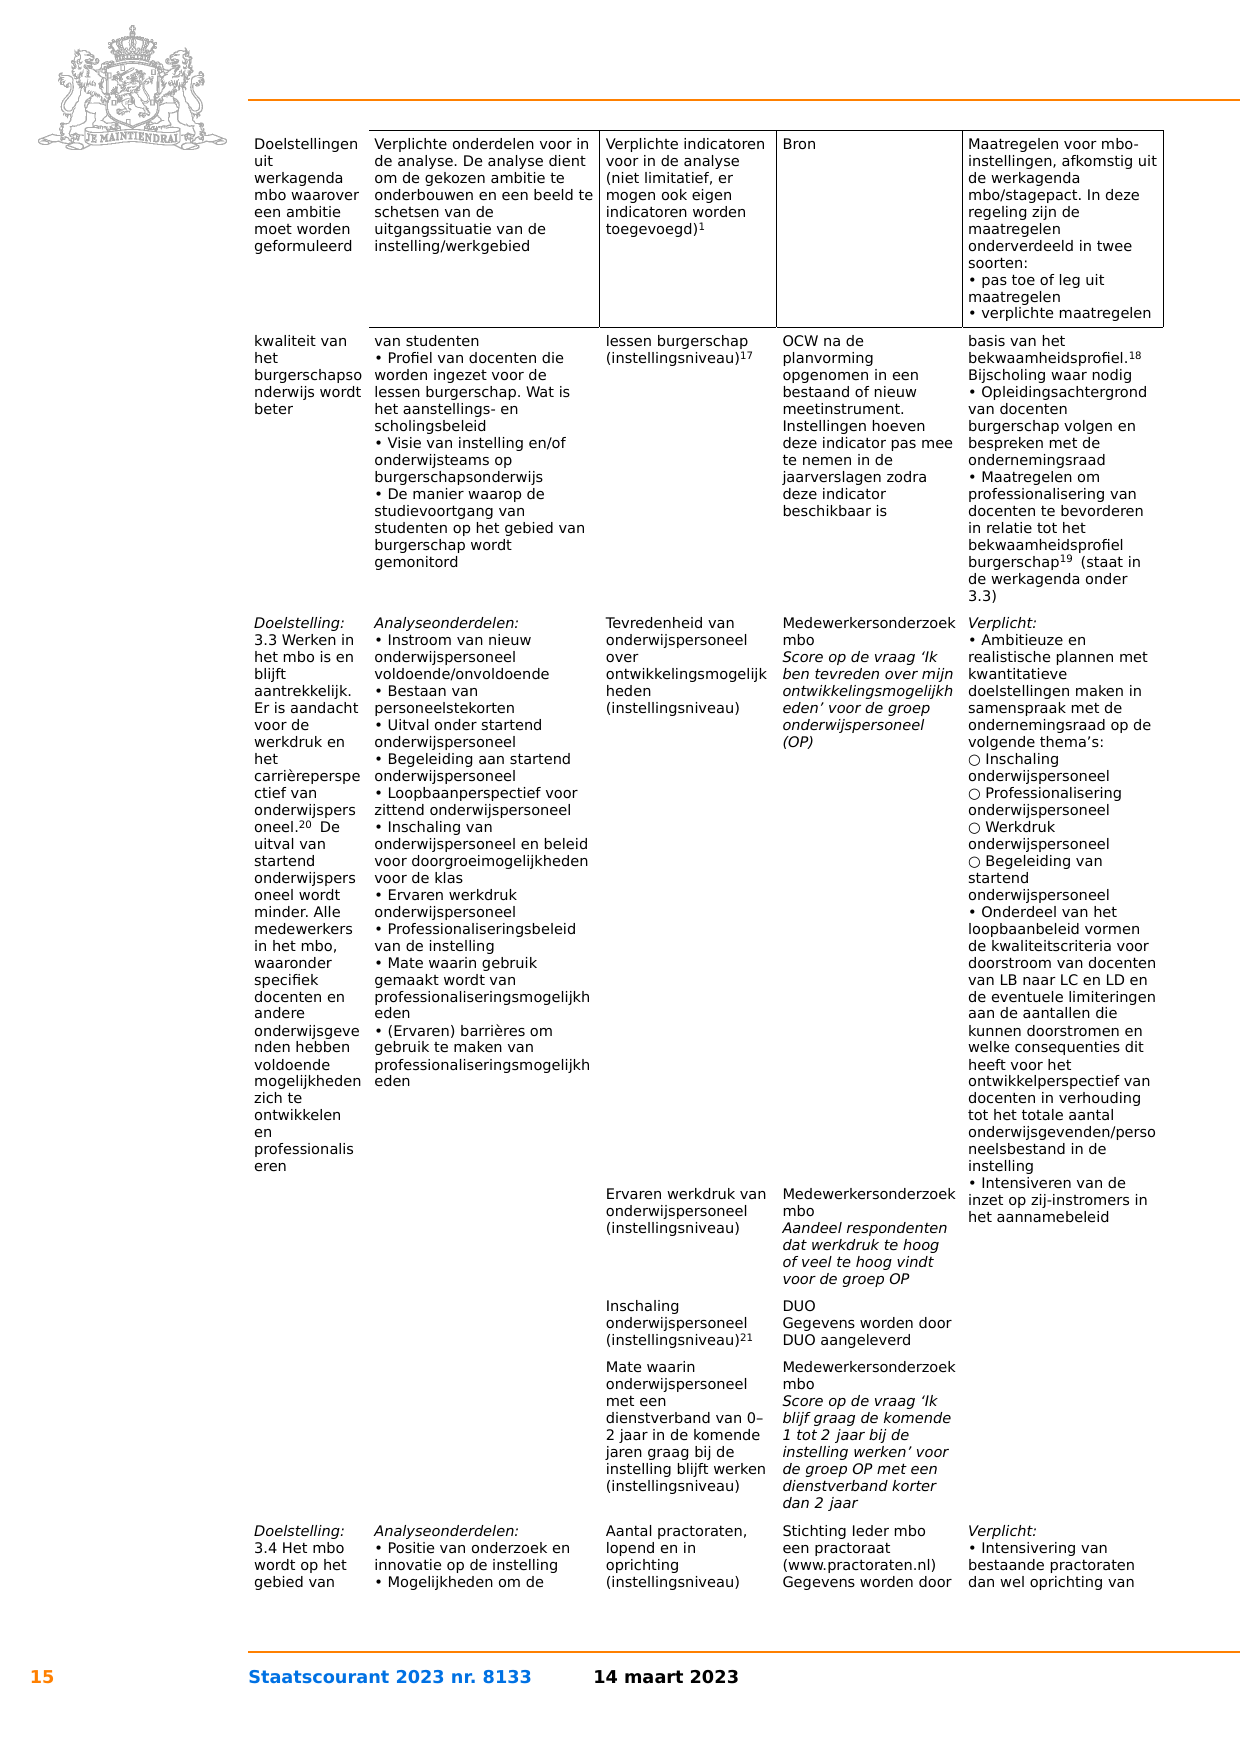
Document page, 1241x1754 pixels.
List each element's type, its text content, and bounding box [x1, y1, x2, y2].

table_header Bron [777, 131, 962, 327]
table_cell Aantal practoraten, lopend en in oprichting (instellingsniveau) [600, 1518, 776, 1595]
table_cell Analyseonderdelen: • Positie van onderzoek en innovatie op de instelling • Mogelijkheden om de [369, 1518, 599, 1595]
table_cell Inschaling onderwijspersoneel (instellingsniveau)21 [600, 1293, 776, 1353]
table_header Doelstellingen uit werkagenda mbo waarover een ambitie moet worden geformuleerd [249, 131, 368, 327]
table_cell Medewerkersonderzoek mbo Score op de vraag ‘Ik blijf graag de komende 1 tot 2 jaar bij de instelling werken’ voor de groep OP met een dienstverband korter dan 2 jaar [777, 1355, 962, 1517]
table_cell Stichting Ieder mbo een practoraat (www.practoraten.nl) Gegevens worden door [777, 1518, 962, 1595]
table_cell OCW na de planvorming opgenomen in een bestaand of nieuw meetinstrument. Instellingen hoeven deze indicator pas mee te nemen in de jaarverslagen zodra deze indicator beschikbaar is [777, 328, 962, 609]
table_header Verplichte indicatoren voor in de analyse (niet limitatief, er mogen ook eigen indicatoren worden toegevoegd)1 [600, 131, 776, 327]
table_cell basis van het bekwaamheidsprofiel.18 Bijscholing waar nodig • Opleidingsachtergrond van docenten burgerschap volgen en bespreken met de ondernemingsraad • Maatregelen om professionalisering van docenten te bevorderen in relatie tot het bekwaamheidsprofiel burgerschap19 (staat in de werkagenda onder 3.3) [963, 328, 1163, 609]
table_cell van studenten • Profiel van docenten die worden ingezet voor de lessen burgerschap. Wat is het aanstellings- en scholingsbeleid • Visie van instelling en/of onderwijsteams op burgerschapsonderwijs • De manier waarop de studievoortgang van studenten op het gebied van burgerschap wordt gemonitord [369, 328, 599, 609]
table_cell Doelstelling: 3.4 Het mbo wordt op het gebied van [249, 1518, 368, 1595]
table_cell Mate waarin onderwijspersoneel met een dienstverband van 0–2 jaar in de komende jaren graag bij de instelling blijft werken (instellingsniveau) [600, 1355, 776, 1517]
table_cell Medewerkersonderzoek mbo Aandeel respondenten dat werkdruk te hoog of veel te hoog vindt voor de groep OP [777, 1181, 962, 1292]
table_cell kwaliteit van het burgerschapsonderwijs wordt beter [249, 328, 368, 609]
table_cell Verplicht: • Intensivering van bestaande practoraten dan wel oprichting van [963, 1518, 1163, 1595]
table_cell Tevredenheid van onderwijspersoneel over ontwikkelingsmogelijkheden (instellingsniveau) [600, 610, 776, 1180]
table_cell [249, 1181, 368, 1517]
table_cell Analyseonderdelen: • Instroom van nieuw onderwijspersoneel voldoende/onvoldoende • Bestaan van personeelstekorten • Uitval onder startend onderwijspersoneel • Begeleiding aan startend onderwijspersoneel • Loopbaanperspectief voor zittend onderwijspersoneel • Inschaling van onderwijspersoneel en beleid voor doorgroeimogelijkheden voor de klas • Ervaren werkdruk onderwijspersoneel • Professionaliseringsbeleid van de instelling • Mate waarin gebruik gemaakt wordt van professionaliseringsmogelijkheden • (Ervaren) barrières om gebruik te maken van professionaliseringsmogelijkheden [369, 610, 599, 1517]
table_cell DUO Gegevens worden door DUO aangeleverd [777, 1293, 962, 1353]
table_cell lessen burgerschap (instellingsniveau)17 [600, 328, 776, 609]
table_cell Doelstelling: 3.3 Werken in het mbo is en blijft aantrekkelijk. Er is aandacht voor de werkdruk en het carrièreperspectief van onderwijspersoneel.20 De uitval van startend onderwijspersoneel wordt minder. Alle medewerkers in het mbo, waaronder specifiek docenten en andere onderwijsgevenden hebben voldoende mogelijkheden zich te ontwikkelen en professionaliseren [249, 610, 368, 1180]
picture [38, 25, 227, 150]
table_cell Verplicht: • Ambitieuze en realistische plannen met kwantitatieve doelstellingen maken in samenspraak met de ondernemingsraad op de volgende thema’s: ○ Inschaling onderwijspersoneel ○ Professionalisering onderwijspersoneel ○ Werkdruk onderwijspersoneel ○ Begeleiding van startend onderwijspersoneel • Onderdeel van het loopbaanbeleid vormen de kwaliteitscriteria voor doorstroom van docenten van LB naar LC en LD en de eventuele limiteringen aan de aantallen die kunnen doorstromen en welke consequenties dit heeft voor het ontwikkelperspectief van docenten in verhouding tot het totale aantal onderwijsgevenden/personeelsbestand in de instelling • Intensiveren van de inzet op zij-instromers in het aannamebeleid [963, 610, 1163, 1517]
table_cell Medewerkersonderzoek mbo Score op de vraag ‘Ik ben tevreden over mijn ontwikkelingsmogelijkheden’ voor de groep onderwijspersoneel (OP) [777, 610, 962, 1180]
table_header Verplichte onderdelen voor in de analyse. De analyse dient om de gekozen ambitie te onderbouwen en een beeld te schetsen van de uitgangssituatie van de instelling/werkgebied [369, 131, 599, 327]
table_cell Ervaren werkdruk van onderwijspersoneel (instellingsniveau) [600, 1181, 776, 1292]
table_header Maatregelen voor mbo-instellingen, afkomstig uit de werkagenda mbo/stagepact. In deze regeling zijn de maatregelen onderverdeeld in twee soorten: • pas toe of leg uit maatregelen • verplichte maatregelen [963, 131, 1163, 327]
